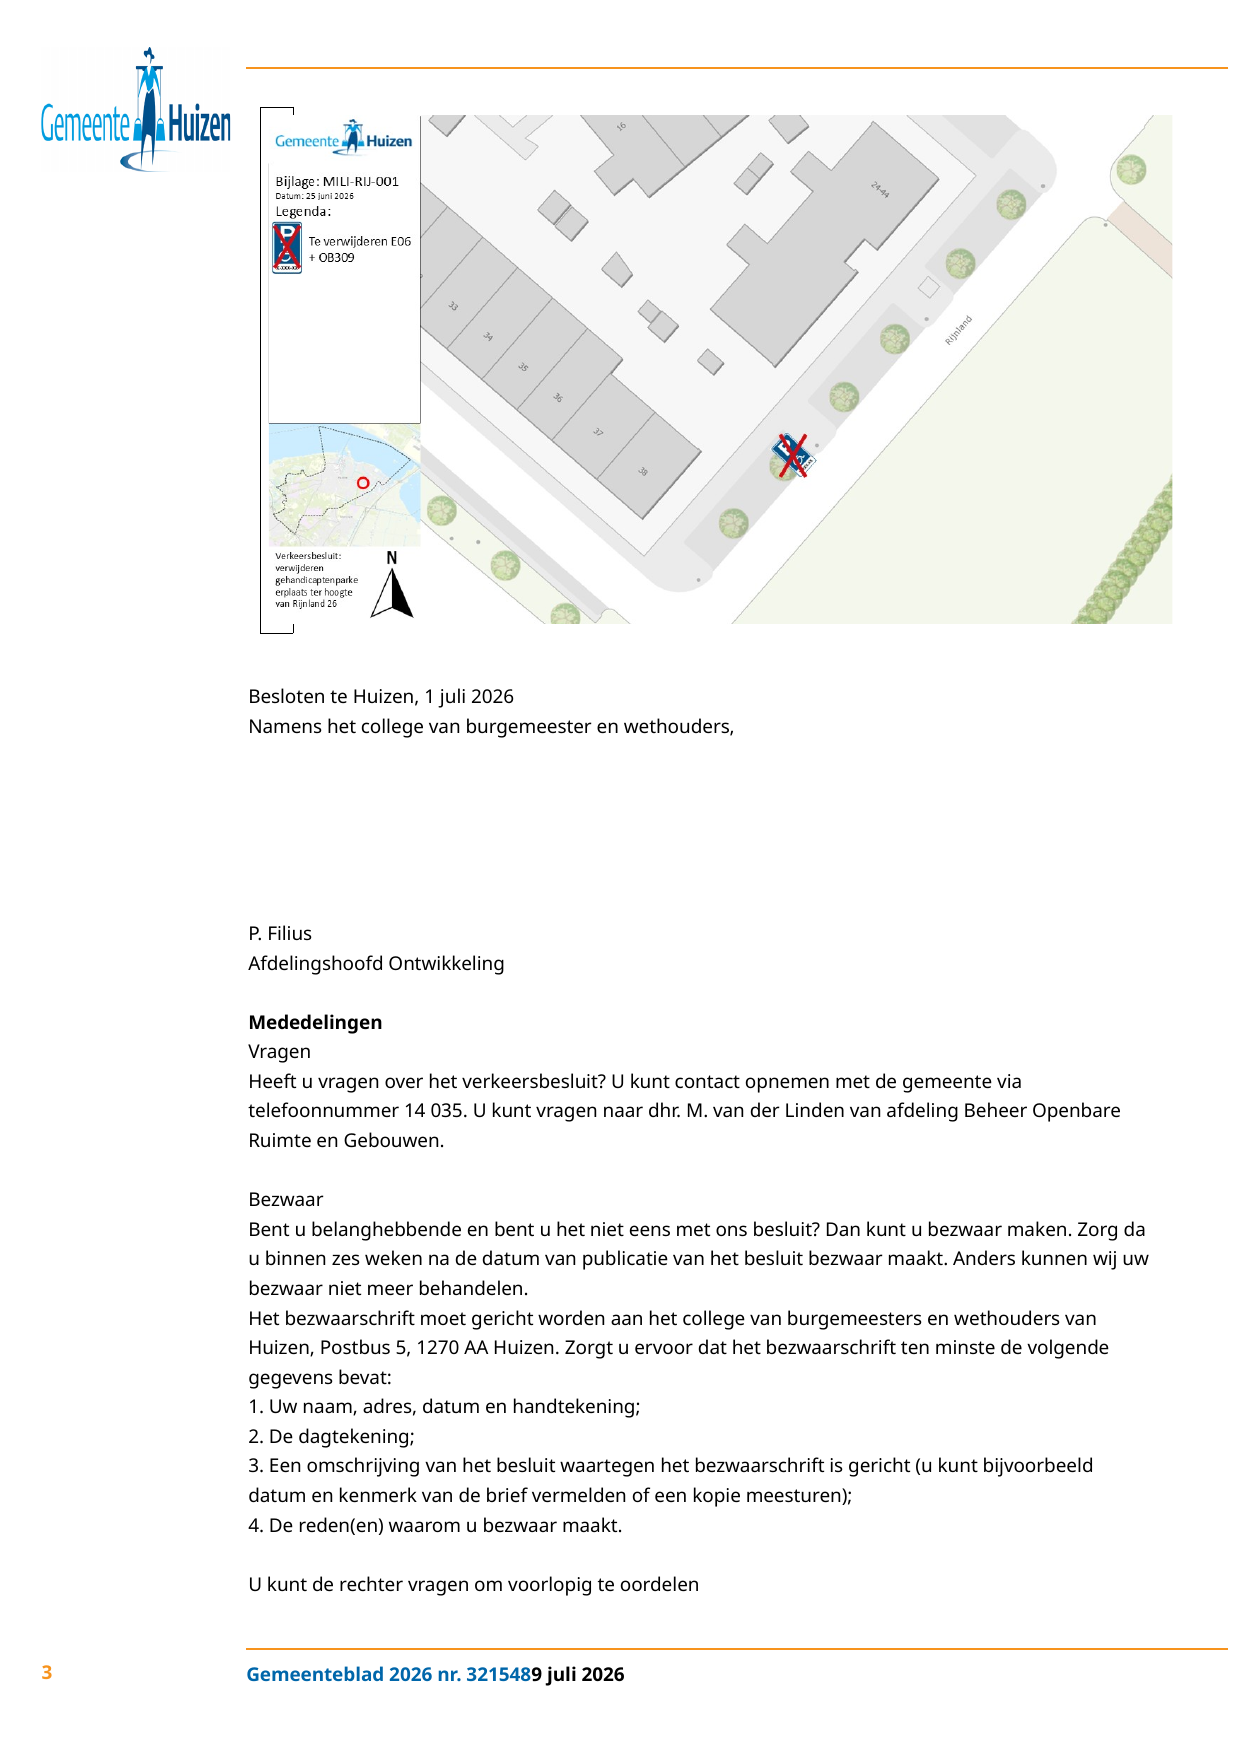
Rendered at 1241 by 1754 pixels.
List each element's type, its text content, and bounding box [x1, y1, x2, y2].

text Mededelingen [248, 1009, 1152, 1035]
text Besloten te Huizen, 1 juli 2026 [248, 683, 1152, 709]
text 4. De reden(en) waarom u bezwaar maakt. [248, 1512, 1152, 1538]
text 1. Uw naam, adres, datum en handtekening; [248, 1393, 1152, 1419]
text Bent u belanghebbende en bent u het niet eens met ons besluit? Dan kunt u bezwaar maken. Zorg da u binnen zes weken na de datum van publicatie van het besluit bezwaar maakt. Anders kunnen wij uw bezwaar niet meer behandelen. [248, 1216, 1152, 1301]
text Namens het college van burgemeester en wethouders, [248, 713, 1152, 739]
text Heeft u vragen over het verkeersbesluit? U kunt contact opnemen met de gemeente via telefoonnummer 14 035. U kunt vragen naar dhr. M. van der Linden van afdeling Beheer Openbare Ruimte en Gebouwen. [248, 1068, 1152, 1153]
text Vragen [248, 1038, 1152, 1064]
picture [268, 115, 1173, 624]
text P. Filius [248, 920, 1152, 946]
text Bezwaar [248, 1186, 1152, 1212]
text 2. De dagtekening; [248, 1423, 1152, 1449]
text 3. Een omschrijving van het besluit waartegen het bezwaarschrift is gericht (u kunt bijvoorbeeld datum en kenmerk van de brief vermelden of een kopie meesturen); [248, 1453, 1152, 1508]
text Afdelingshoofd Ontwikkeling [248, 950, 1152, 976]
text U kunt de rechter vragen om voorlopig te oordelen [248, 1571, 1152, 1597]
picture [41, 47, 231, 172]
text Het bezwaarschrift moet gericht worden aan het college van burgemeesters en wethouders van Huizen, Postbus 5, 1270 AA Huizen. Zorgt u ervoor dat het bezwaarschrift ten minste de volgende gegevens bevat: [248, 1305, 1152, 1390]
